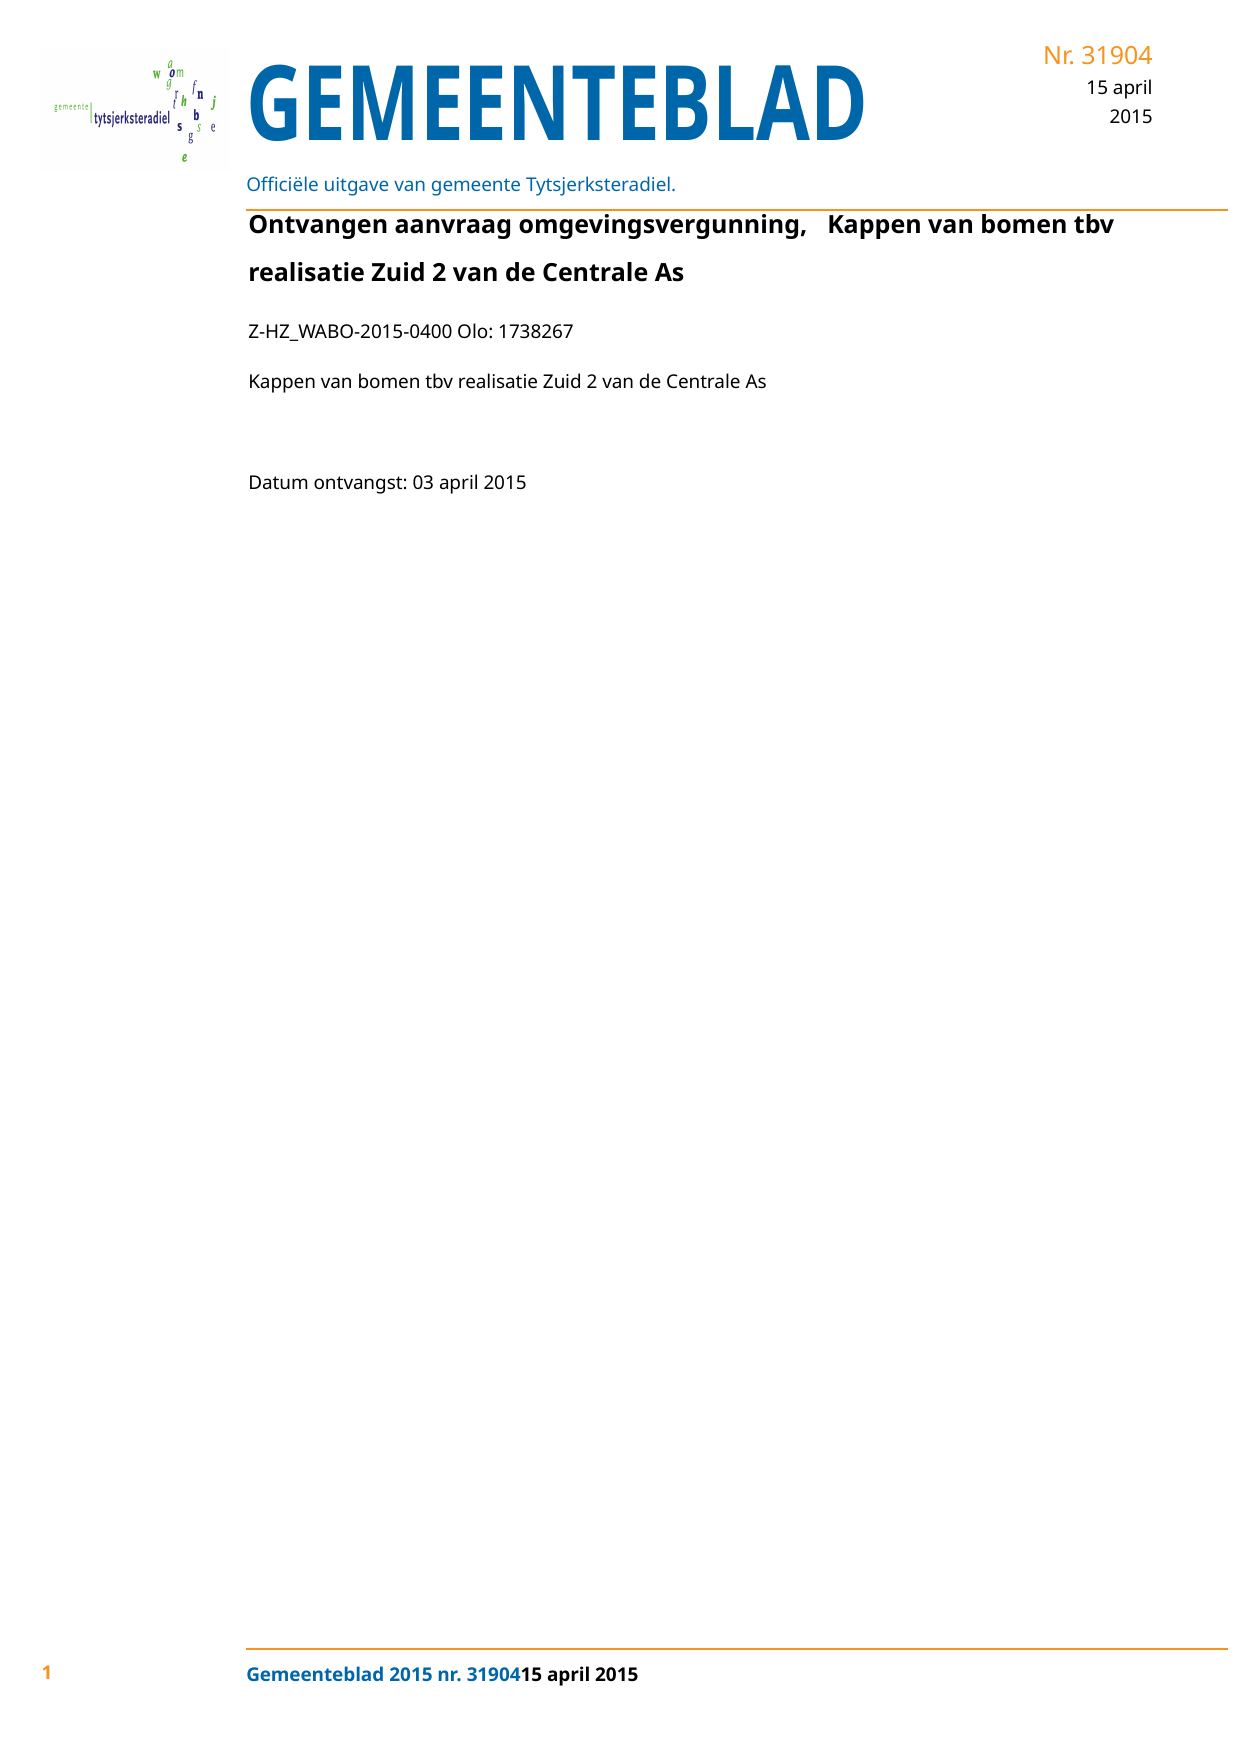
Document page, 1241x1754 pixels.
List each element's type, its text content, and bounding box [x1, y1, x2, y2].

picture [41, 47, 231, 172]
text Datum ontvangst: 03 april 2015 [248, 469, 1152, 495]
text Z-HZ_WABO-2015-0400 Olo: 1738267 [248, 318, 1152, 344]
text Kappen van bomen tbv realisatie Zuid 2 van de Centrale As [248, 368, 1152, 394]
text Ontvangen aanvraag omgevingsvergunning, Kappen van bomen tbv realisatie Zuid 2 van de Centrale As [248, 211, 1152, 288]
